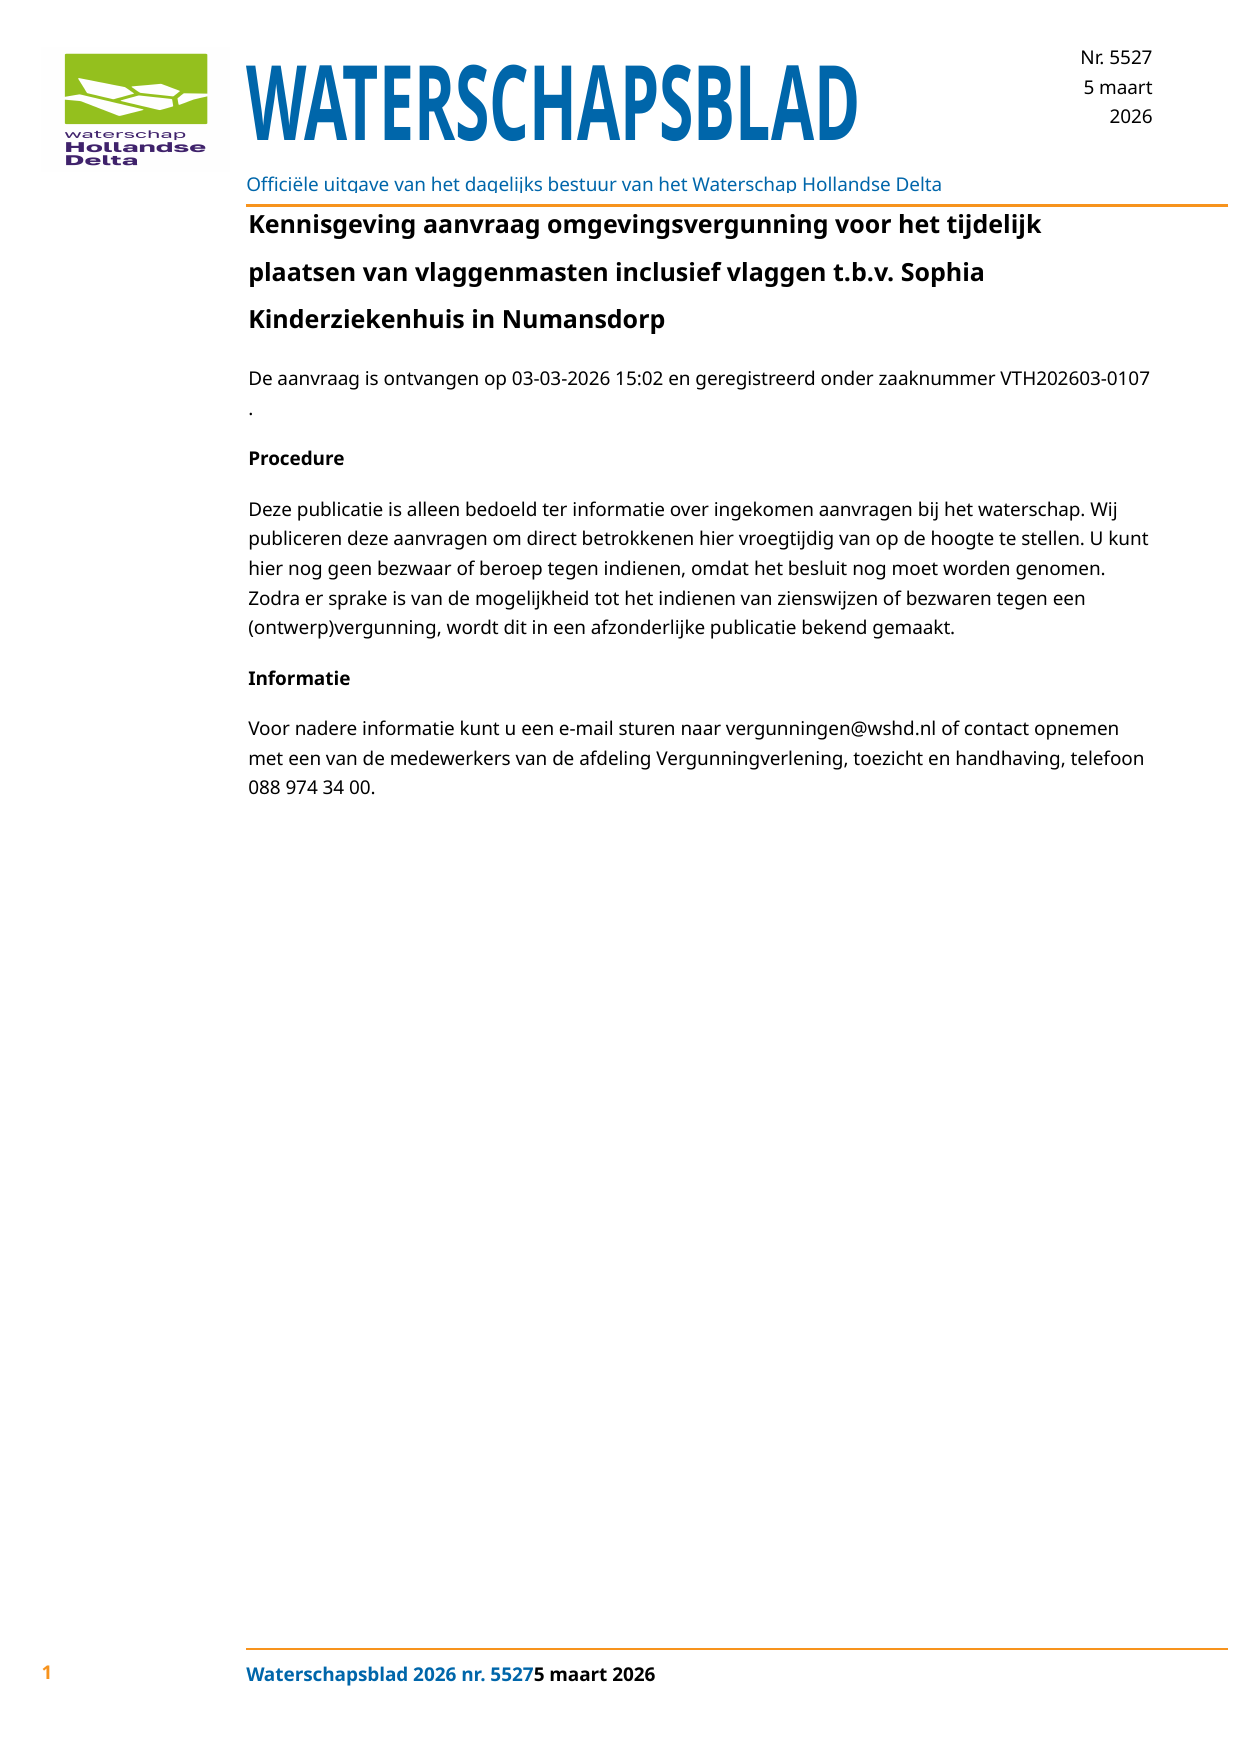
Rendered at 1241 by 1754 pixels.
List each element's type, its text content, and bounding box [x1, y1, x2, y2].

text De aanvraag is ontvangen op 03-03-2026 15:02 en geregistreerd onder zaaknummer VTH202603-0107 . [248, 366, 1152, 421]
text Informatie [248, 665, 1152, 690]
text Procedure [248, 446, 1152, 471]
text Voor nadere informatie kunt u een e-mail sturen naar vergunningen@wshd.nl of contact opnemen met een van de medewerkers van de afdeling Vergunningverlening, toezicht en handhaving, telefoon 088 974 34 00. [248, 715, 1152, 800]
picture [41, 47, 231, 172]
text Deze publicatie is alleen bedoeld ter informatie over ingekomen aanvragen bij het waterschap. Wij publiceren deze aanvragen om direct betrokkenen hier vroegtijdig van op de hoogte te stellen. U kunt hier nog geen bezwaar of beroep tegen indienen, omdat het besluit nog moet worden genomen. Zodra er sprake is van de mogelijkheid tot het indienen van zienswijzen of bezwaren tegen een (ontwerp)vergunning, wordt dit in een afzonderlijke publicatie bekend gemaakt. [248, 496, 1152, 640]
text Kennisgeving aanvraag omgevingsvergunning voor het tijdelijk plaatsen van vlaggenmasten inclusief vlaggen t.b.v. Sophia Kinderziekenhuis in Numansdorp [248, 207, 1152, 336]
